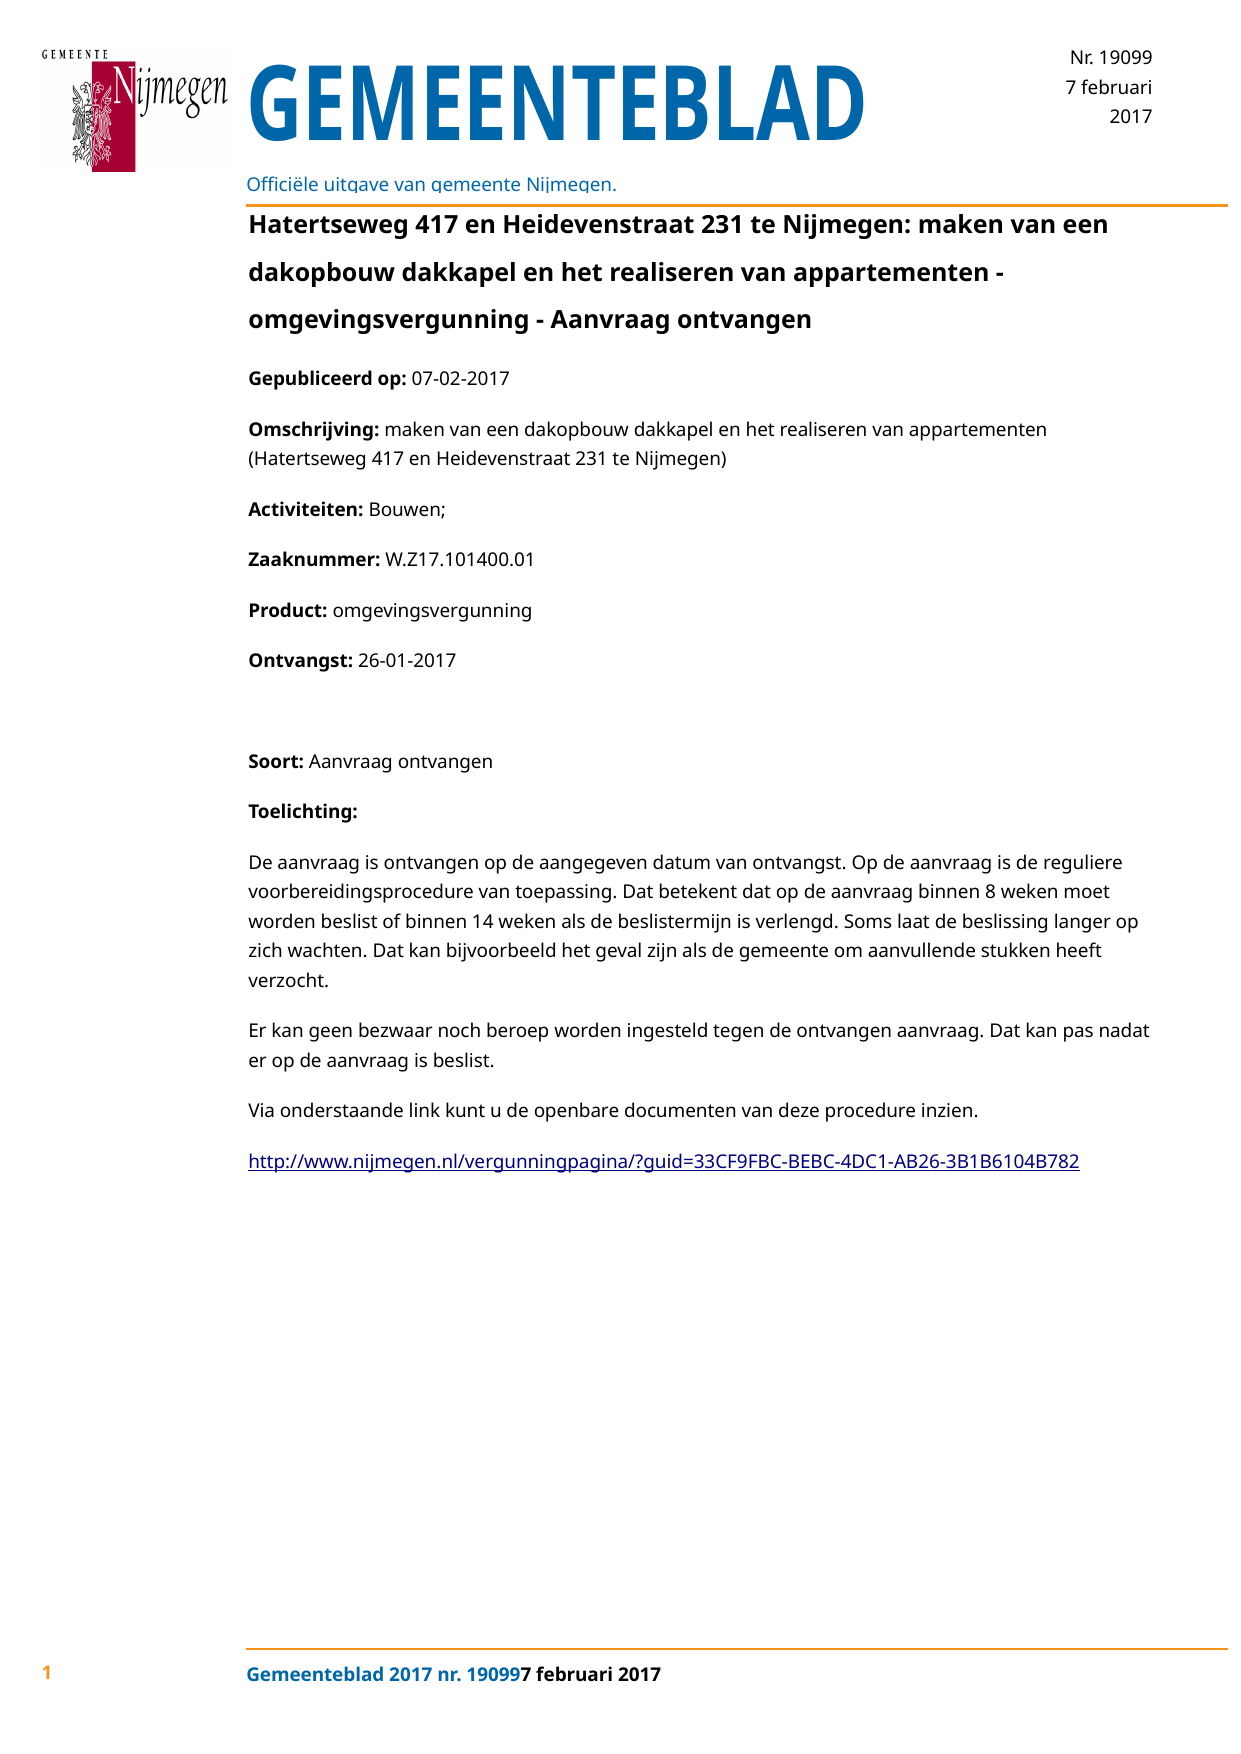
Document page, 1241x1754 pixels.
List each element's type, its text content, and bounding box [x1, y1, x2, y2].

text Activiteiten: Bouwen; [248, 496, 1152, 522]
text Er kan geen bezwaar noch beroep worden ingesteld tegen de ontvangen aanvraag. Dat kan pas nadat er op de aanvraag is beslist. [248, 1018, 1152, 1073]
picture [41, 47, 231, 172]
text Via onderstaande link kunt u de openbare documenten van deze procedure inzien. [248, 1098, 1152, 1123]
text Zaaknummer: W.Z17.101400.01 [248, 546, 1152, 572]
text De aanvraag is ontvangen op de aangegeven datum van ontvangst. Op de aanvraag is de reguliere voorbereidingsprocedure van toepassing. Dat betekent dat op de aanvraag binnen 8 weken moet worden beslist of binnen 14 weken als de beslistermijn is verlengd. Soms laat de beslissing langer op zich wachten. Dat kan bijvoorbeeld het geval zijn als de gemeente om aanvullende stukken heeft verzocht. [248, 849, 1152, 993]
text Gepubliceerd op: 07-02-2017 [248, 366, 1152, 391]
text Ontvangst: 26-01-2017 [248, 647, 1152, 673]
text Omschrijving: maken van een dakopbouw dakkapel en het realiseren van appartementen (Hatertseweg 417 en Heidevenstraat 231 te Nijmegen) [248, 416, 1152, 471]
text Hatertseweg 417 en Heidevenstraat 231 te Nijmegen: maken van een dakopbouw dakkapel en het realiseren van appartementen - omgevingsvergunning - Aanvraag ontvangen [248, 207, 1152, 336]
text http://www.nijmegen.nl/vergunningpagina/?guid=33CF9FBC-BEBC-4DC1-AB26-3B1B6104B782 [248, 1148, 1152, 1174]
text Soort: Aanvraag ontvangen [248, 748, 1152, 774]
text Toelichting: [248, 798, 1152, 824]
text Product: omgevingsvergunning [248, 597, 1152, 622]
